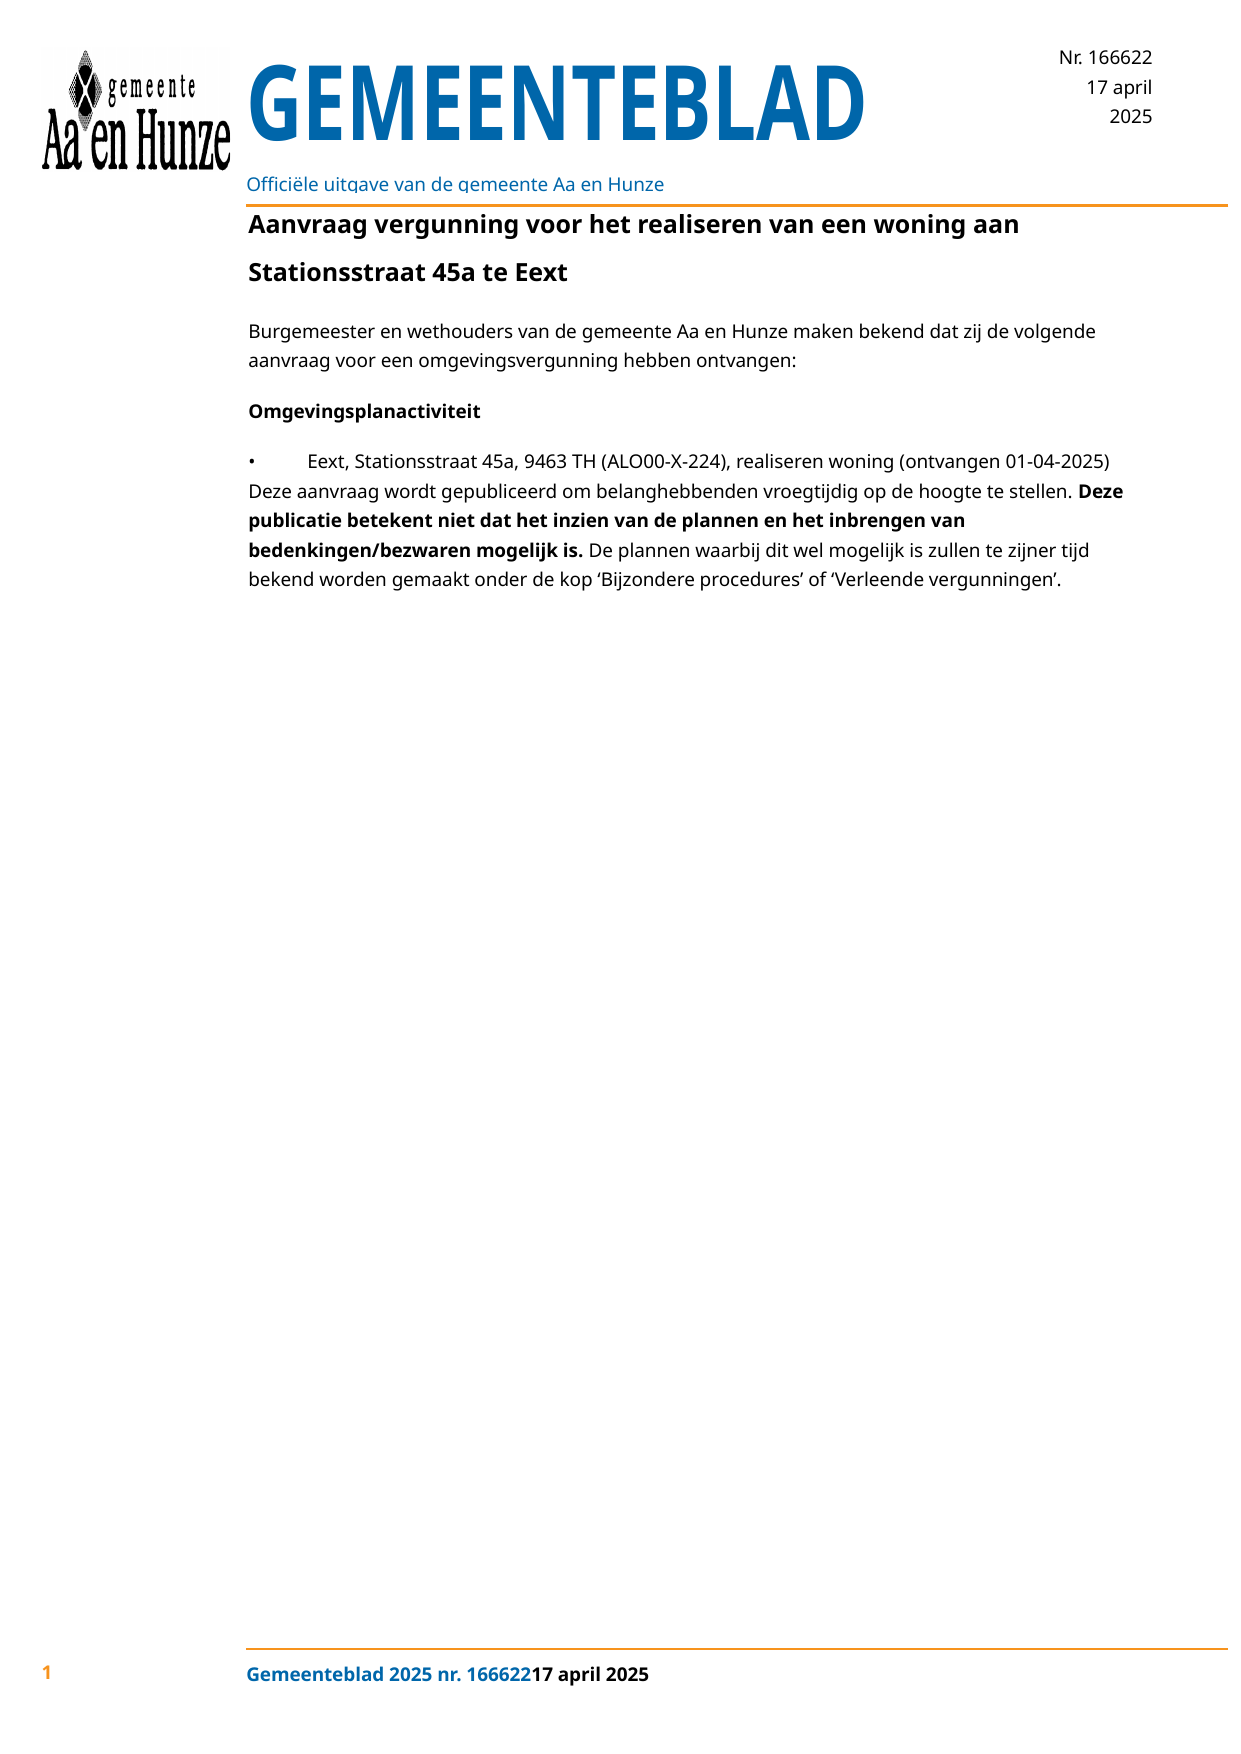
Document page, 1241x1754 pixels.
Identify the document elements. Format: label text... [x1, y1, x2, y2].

text Burgemeester en wethouders van de gemeente Aa en Hunze maken bekend dat zij de volgende aanvraag voor een omgevingsvergunning hebben ontvangen: [248, 318, 1152, 373]
text Deze aanvraag wordt gepubliceerd om belanghebbenden vroegtijdig op de hoogte te stellen. Deze publicatie betekent niet dat het inzien van de plannen en het inbrengen van bedenkingen/bezwaren mogelijk is. De plannen waarbij dit wel mogelijk is zullen te zijner tijd bekend worden gemaakt onder de kop ‘Bijzondere procedures’ of ‘Verleende vergunningen’. [248, 478, 1152, 592]
list Eext, Stationsstraat 45a, 9463 TH (ALO00-X-224), realiseren woning (ontvangen 01-04-2025) [248, 448, 1152, 474]
picture [41, 47, 231, 172]
text Aanvraag vergunning voor het realiseren van een woning aan Stationsstraat 45a te Eext [248, 207, 1152, 288]
text Omgevingsplanactiviteit [248, 398, 1152, 424]
